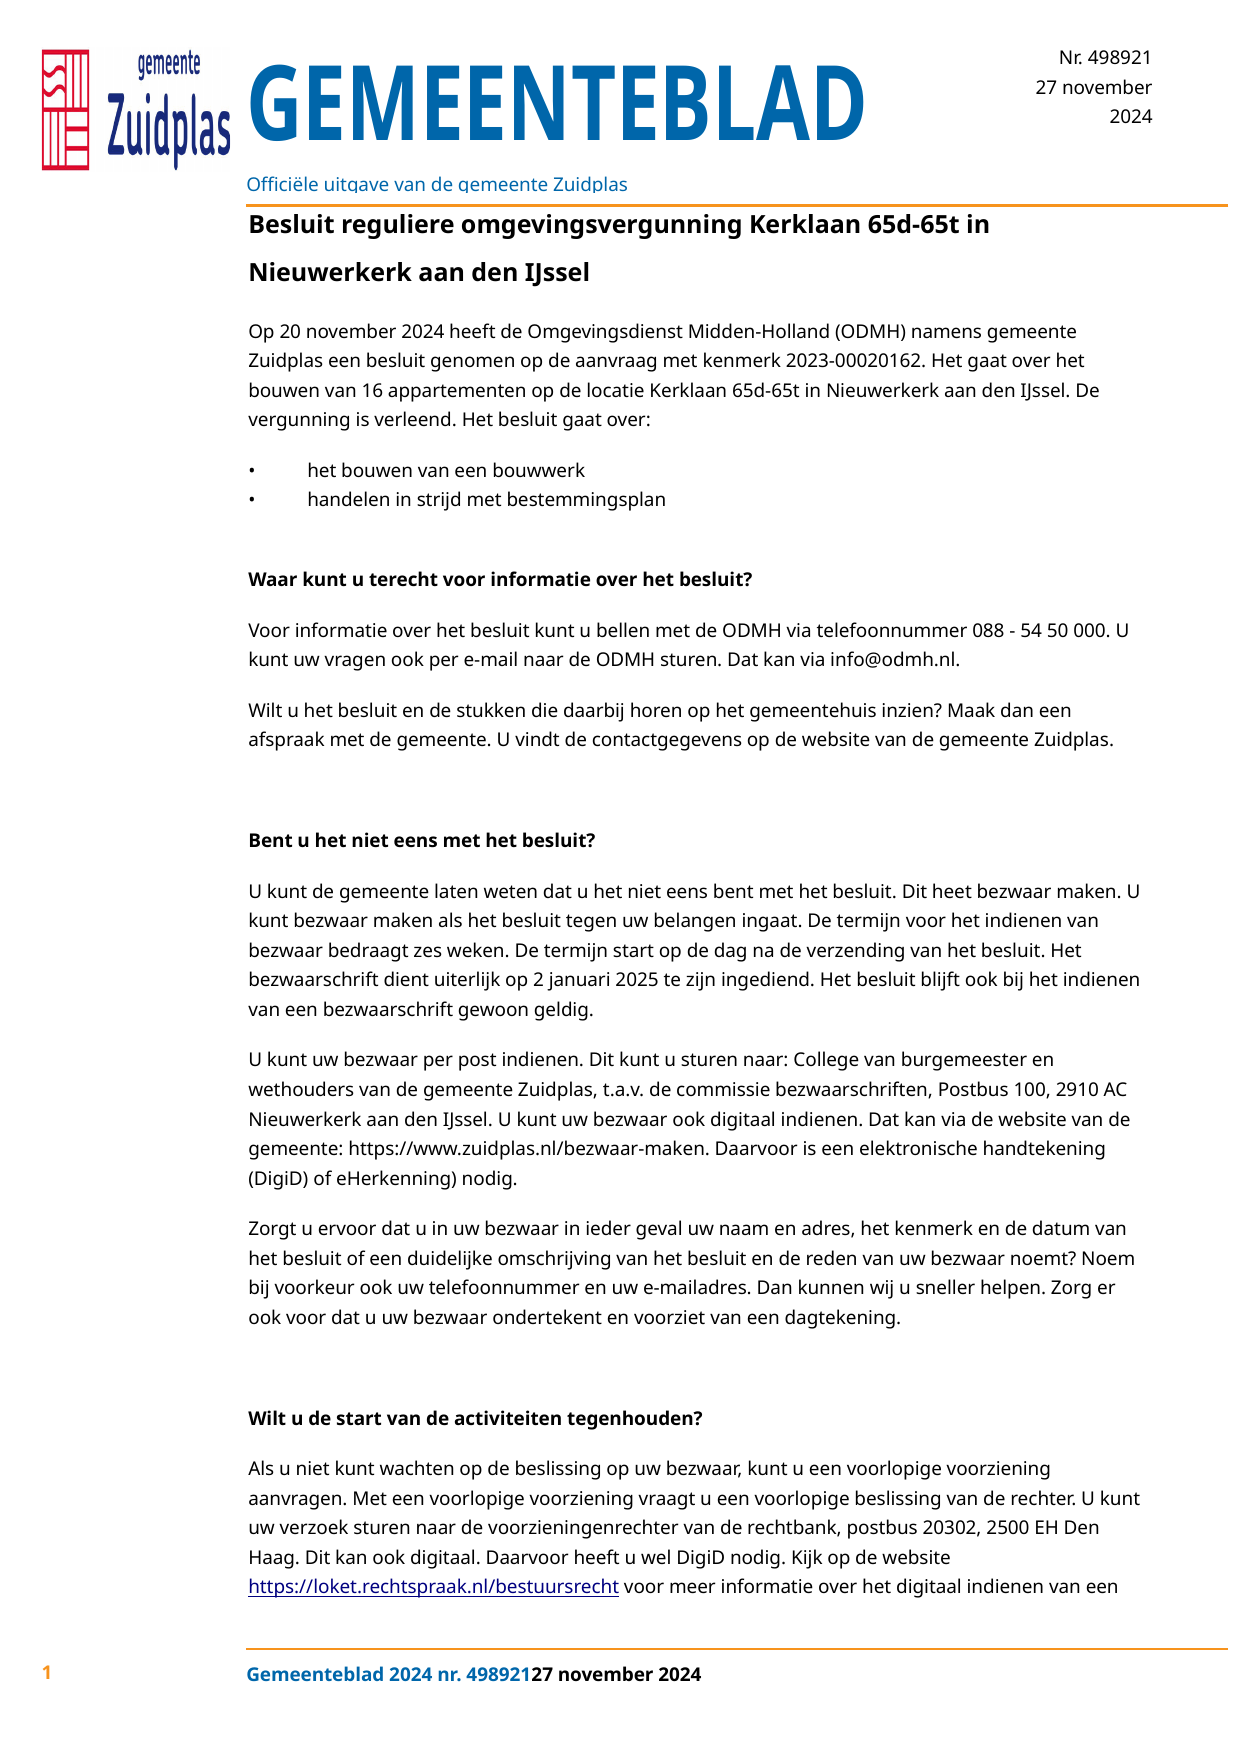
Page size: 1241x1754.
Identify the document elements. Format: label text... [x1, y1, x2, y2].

text Voor informatie over het besluit kunt u bellen met de ODMH via telefoonnummer 088 - 54 50 000. U kunt uw vragen ook per e-mail naar de ODMH sturen. Dat kan via info@odmh.nl. [248, 617, 1152, 672]
text U kunt uw bezwaar per post indienen. Dit kunt u sturen naar: College van burgemeester en wethouders van de gemeente Zuidplas, t.a.v. de commissie bezwaarschriften, Postbus 100, 2910 AC Nieuwerkerk aan den IJssel. U kunt uw bezwaar ook digitaal indienen. Dat kan via de website van de gemeente: https://www.zuidplas.nl/bezwaar-maken. Daarvoor is een elektronische handtekening (DigiD) of eHerkenning) nodig. [248, 1047, 1152, 1191]
text Waar kunt u terecht voor informatie over het besluit? [248, 567, 1152, 592]
picture [41, 47, 231, 172]
text Wilt u het besluit en de stukken die daarbij horen op het gemeentehuis inzien? Maak dan een afspraak met de gemeente. U vindt de contactgegevens op de website van de gemeente Zuidplas. [248, 697, 1152, 752]
text Op 20 november 2024 heeft de Omgevingsdienst Midden-Holland (ODMH) namens gemeente Zuidplas een besluit genomen op de aanvraag met kenmerk 2023-00020162. Het gaat over het bouwen van 16 appartementen op de locatie Kerklaan 65d-65t in Nieuwerkerk aan den IJssel. De vergunning is verleend. Het besluit gaat over: [248, 318, 1152, 432]
text Bent u het niet eens met het besluit? [248, 827, 1152, 853]
list handelen in strijd met bestemmingsplan [248, 487, 1152, 512]
text U kunt de gemeente laten weten dat u het niet eens bent met het besluit. Dit heet bezwaar maken. U kunt bezwaar maken als het besluit tegen uw belangen ingaat. De termijn voor het indienen van bezwaar bedraagt zes weken. De termijn start op de dag na de verzending van het besluit. Het bezwaarschrift dient uiterlijk op 2 januari 2025 te zijn ingediend. Het besluit blijft ook bij het indienen van een bezwaarschrift gewoon geldig. [248, 878, 1152, 1022]
list het bouwen van een bouwwerk [248, 457, 1152, 483]
text Zorgt u ervoor dat u in uw bezwaar in ieder geval uw naam en adres, het kenmerk en de datum van het besluit of een duidelijke omschrijving van het besluit en de reden van uw bezwaar noemt? Noem bij voorkeur ook uw telefoonnummer en uw e-mailadres. Dan kunnen wij u sneller helpen. Zorg er ook voor dat u uw bezwaar ondertekent en voorziet van een dagtekening. [248, 1215, 1152, 1330]
text Besluit reguliere omgevingsvergunning Kerklaan 65d-65t in Nieuwerkerk aan den IJssel [248, 207, 1152, 288]
text Als u niet kunt wachten op de beslissing op uw bezwaar, kunt u een voorlopige voorziening aanvragen. Met een voorlopige voorziening vraagt u een voorlopige beslissing van de rechter. U kunt uw verzoek sturen naar de voorzieningenrechter van de rechtbank, postbus 20302, 2500 EH Den Haag. Dit kan ook digitaal. Daarvoor heeft u wel DigiD nodig. Kijk op de website https://loket.rechtspraak.nl/bestuursrecht voor meer informatie over het digitaal indienen van een [248, 1455, 1152, 1599]
text Wilt u de start van de activiteiten tegenhouden? [248, 1405, 1152, 1431]
